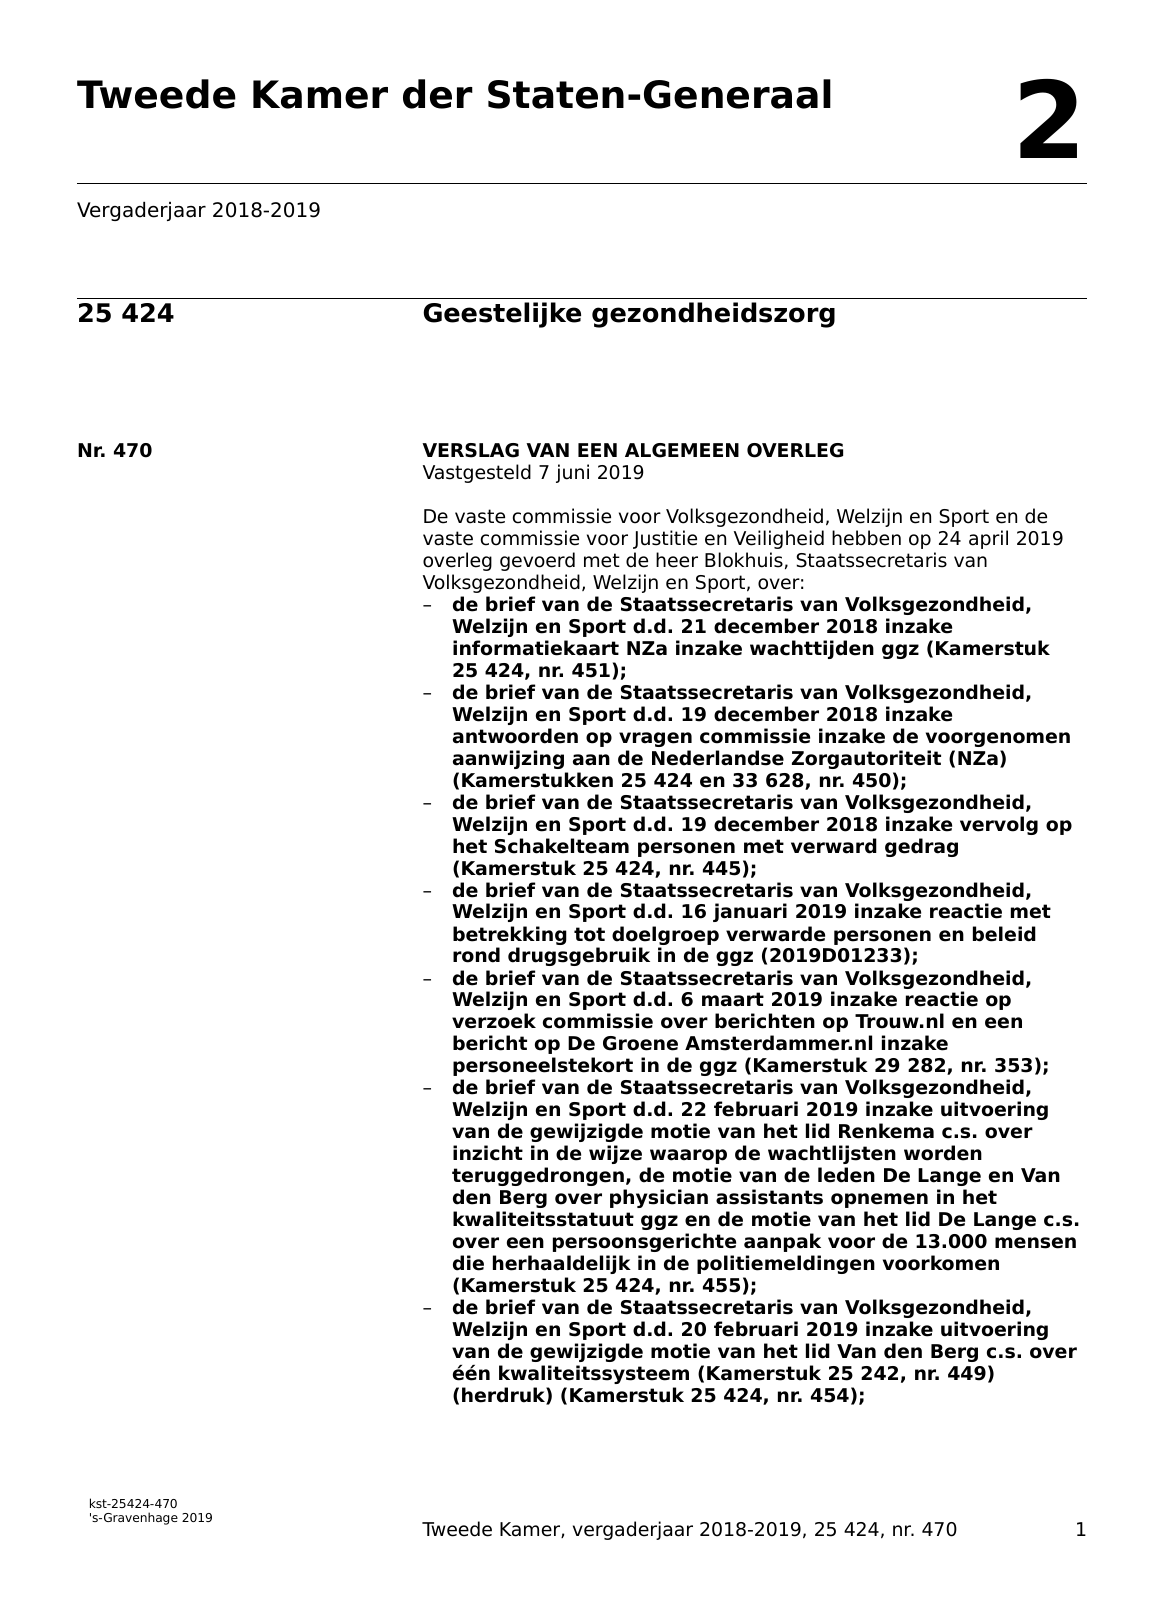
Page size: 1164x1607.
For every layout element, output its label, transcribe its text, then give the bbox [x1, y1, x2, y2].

text – de brief van de Staatssecretaris van Volksgezondheid, Welzijn en Sport d.d. 20 februari 2019 inzake uitvoering van de gewijzigde motie van het lid Van den Berg c.s. over één kwaliteitssysteem (Kamerstuk 25 242, nr. 449)(herdruk) (Kamerstuk 25 424, nr. 454); [422, 1297, 1087, 1407]
subtitle 25 424 Geestelijke gezondheidszorg [77, 299, 1087, 329]
text kst-25424-470 [88, 1497, 323, 1511]
subtitle Nr. 470 VERSLAG VAN EEN ALGEMEEN OVERLEG [77, 440, 1087, 462]
text – de brief van de Staatssecretaris van Volksgezondheid, Welzijn en Sport d.d. 22 februari 2019 inzake uitvoering van de gewijzigde motie van het lid Renkema c.s. over inzicht in de wijze waarop de wachtlijsten worden teruggedrongen, de motie van de leden De Lange en Van den Berg over physician assistants opnemen in het kwaliteitsstatuut ggz en de motie van het lid De Lange c.s. over een persoonsgerichte aanpak voor de 13.000 mensen die herhaaldelijk in de politiemeldingen voorkomen (Kamerstuk 25 424, nr. 455); [422, 1077, 1087, 1297]
table_header Tweede Kamer der Staten-Generaal [77, 59, 886, 183]
text – de brief van de Staatssecretaris van Volksgezondheid, Welzijn en Sport d.d. 19 december 2018 inzake vervolg op het Schakelteam personen met verward gedrag (Kamerstuk 25 424, nr. 445); [422, 792, 1087, 879]
text – de brief van de Staatssecretaris van Volksgezondheid, Welzijn en Sport d.d. 6 maart 2019 inzake reactie op verzoek commissie over berichten op Trouw.nl en een bericht op De Groene Amsterdammer.nl inzake personeelstekort in de ggz (Kamerstuk 29 282, nr. 353); [422, 967, 1087, 1077]
text – de brief van de Staatssecretaris van Volksgezondheid, Welzijn en Sport d.d. 16 januari 2019 inzake reactie met betrekking tot doelgroep verwarde personen en beleid rond drugsgebruik in de ggz (2019D01233); [422, 879, 1087, 967]
text – de brief van de Staatssecretaris van Volksgezondheid, Welzijn en Sport d.d. 19 december 2018 inzake antwoorden op vragen commissie inzake de voorgenomen aanwijzing aan de Nederlandse Zorgautoriteit (NZa) (Kamerstukken 25 424 en 33 628, nr. 450); [422, 682, 1087, 792]
text – de brief van de Staatssecretaris van Volksgezondheid, Welzijn en Sport d.d. 21 december 2018 inzake informatiekaart NZa inzake wachttijden ggz (Kamerstuk 25 424, nr. 451); [422, 594, 1087, 682]
table_cell Vergaderjaar 2018-2019 [77, 184, 1087, 298]
text 's-Gravenhage 2019 [88, 1511, 323, 1525]
table_header 2 [886, 59, 1087, 183]
text Vastgesteld 7 juni 2019 [422, 462, 1087, 484]
text De vaste commissie voor Volksgezondheid, Welzijn en Sport en de vaste commissie voor Justitie en Veiligheid hebben op 24 april 2019 overleg gevoerd met de heer Blokhuis, Staatssecretaris van Volksgezondheid, Welzijn en Sport, over: [422, 506, 1087, 594]
